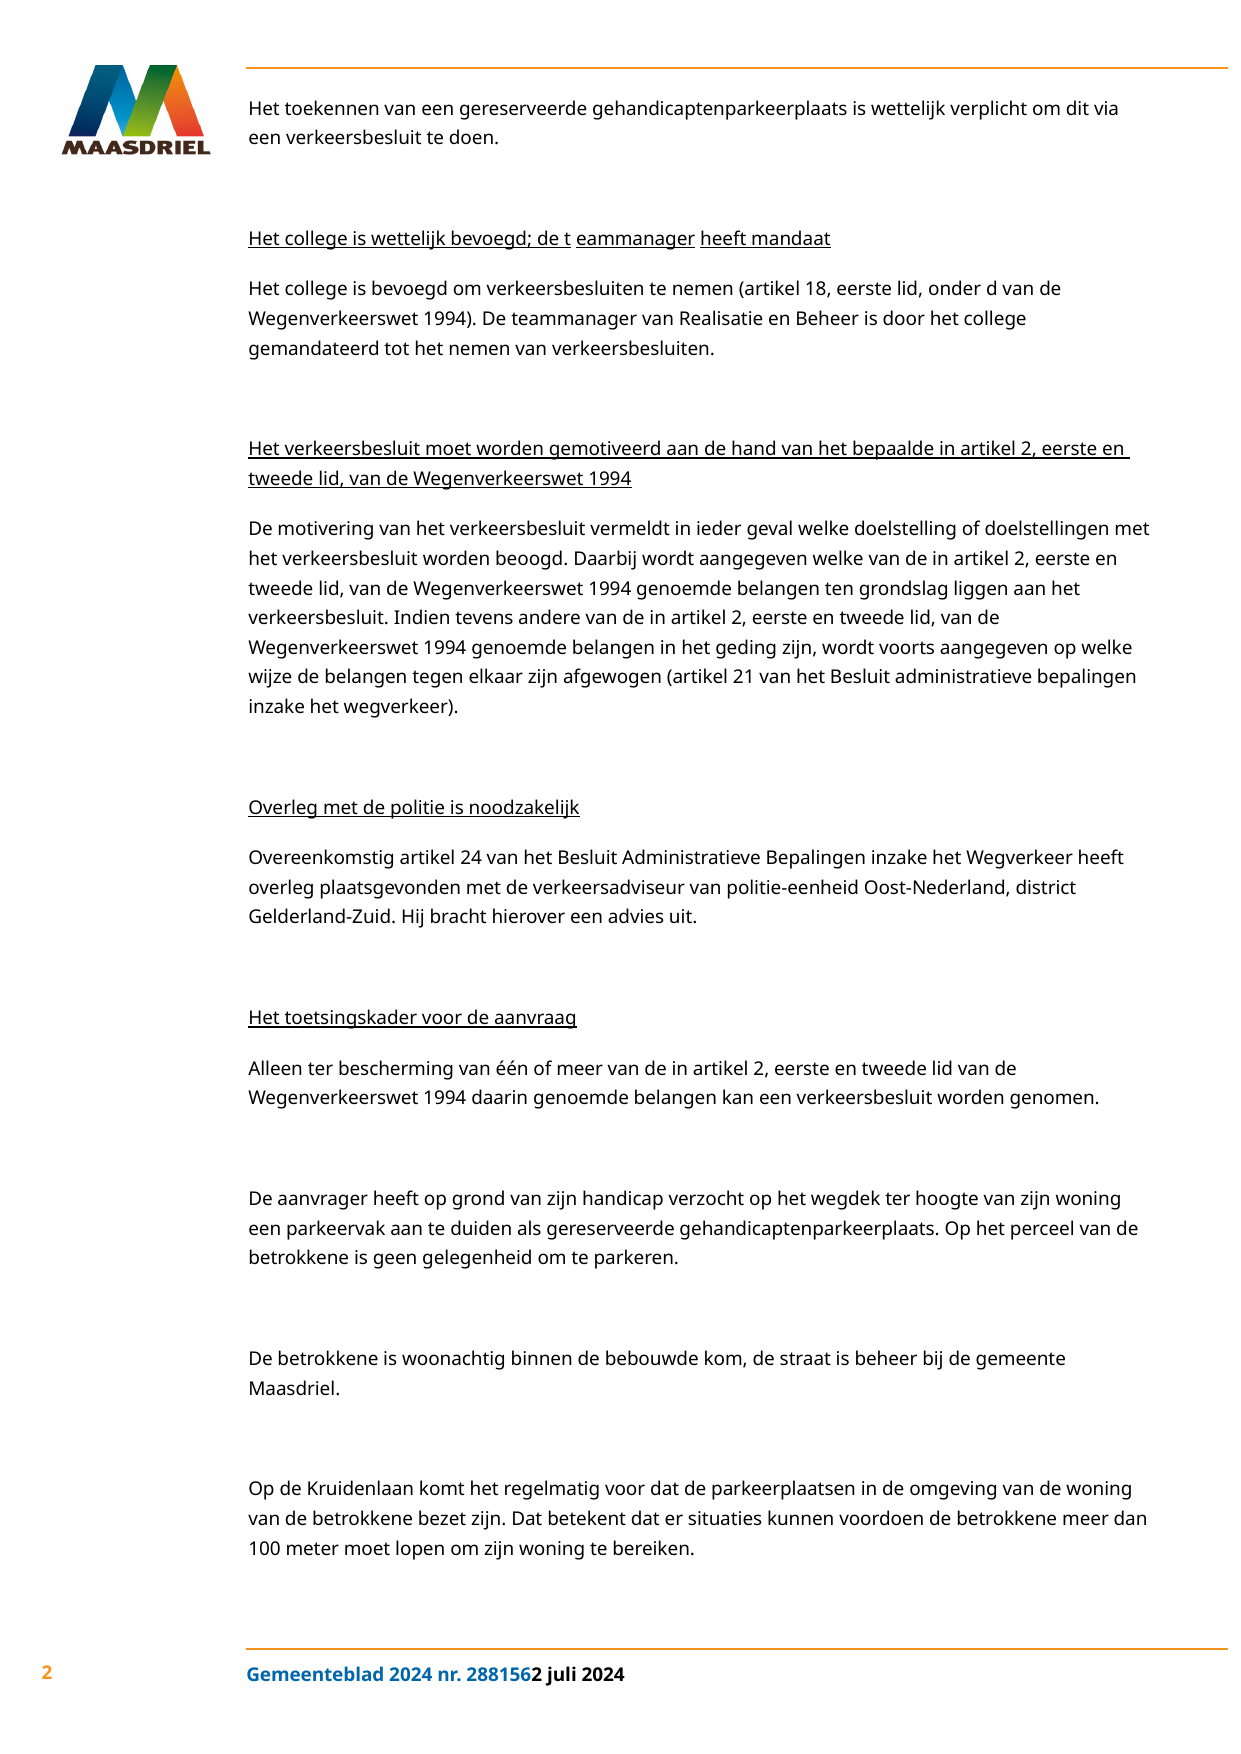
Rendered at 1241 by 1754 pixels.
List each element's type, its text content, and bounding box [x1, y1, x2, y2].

text Het college is wettelijk bevoegd; de t eammanager heeft mandaat [248, 225, 1152, 251]
text Het college is bevoegd om verkeersbesluiten te nemen (artikel 18, eerste lid, onder d van de Wegenverkeerswet 1994). De teammanager van Realisatie en Beheer is door het college gemandateerd tot het nemen van verkeersbesluiten. [248, 276, 1152, 361]
text Het verkeersbesluit moet worden gemotiveerd aan de hand van het bepaalde in artikel 2, eerste en tweede lid, van de Wegenverkeerswet 1994 [248, 436, 1152, 491]
text Overeenkomstig artikel 24 van het Besluit Administratieve Bepalingen inzake het Wegverkeer heeft overleg plaatsgevonden met de verkeersadviseur van politie-eenheid Oost-Nederland, district Gelderland-Zuid. Hij bracht hierover een advies uit. [248, 844, 1152, 929]
text De motivering van het verkeersbesluit vermeldt in ieder geval welke doelstelling of doelstellingen met het verkeersbesluit worden beoogd. Daarbij wordt aangegeven welke van de in artikel 2, eerste en tweede lid, van de Wegenverkeerswet 1994 genoemde belangen ten grondslag liggen aan het verkeersbesluit. Indien tevens andere van de in artikel 2, eerste en tweede lid, van de Wegenverkeerswet 1994 genoemde belangen in het geding zijn, wordt voorts aangegeven op welke wijze de belangen tegen elkaar zijn afgewogen (artikel 21 van het Besluit administratieve bepalingen inzake het wegverkeer). [248, 516, 1152, 719]
text Het toetsingskader voor de aanvraag [248, 1004, 1152, 1030]
text Op de Kruidenlaan komt het regelmatig voor dat de parkeerplaatsen in de omgeving van de woning van de betrokkene bezet zijn. Dat betekent dat er situaties kunnen voordoen de betrokkene meer dan 100 meter moet lopen om zijn woning te bereiken. [248, 1476, 1152, 1561]
text Overleg met de politie is noodzakelijk [248, 794, 1152, 820]
picture [41, 47, 231, 172]
text Het toekennen van een gereserveerde gehandicaptenparkeerplaats is wettelijk verplicht om dit via een verkeersbesluit te doen. [248, 95, 1152, 150]
text Alleen ter bescherming van één of meer van de in artikel 2, eerste en tweede lid van de Wegenverkeerswet 1994 daarin genoemde belangen kan een verkeersbesluit worden genomen. [248, 1055, 1152, 1110]
text De aanvrager heeft op grond van zijn handicap verzocht op het wegdek ter hoogte van zijn woning een parkeervak aan te duiden als gereserveerde gehandicaptenparkeerplaats. Op het perceel van de betrokkene is geen gelegenheid om te parkeren. [248, 1185, 1152, 1270]
text De betrokkene is woonachtig binnen de bebouwde kom, de straat is beheer bij de gemeente Maasdriel. [248, 1345, 1152, 1401]
